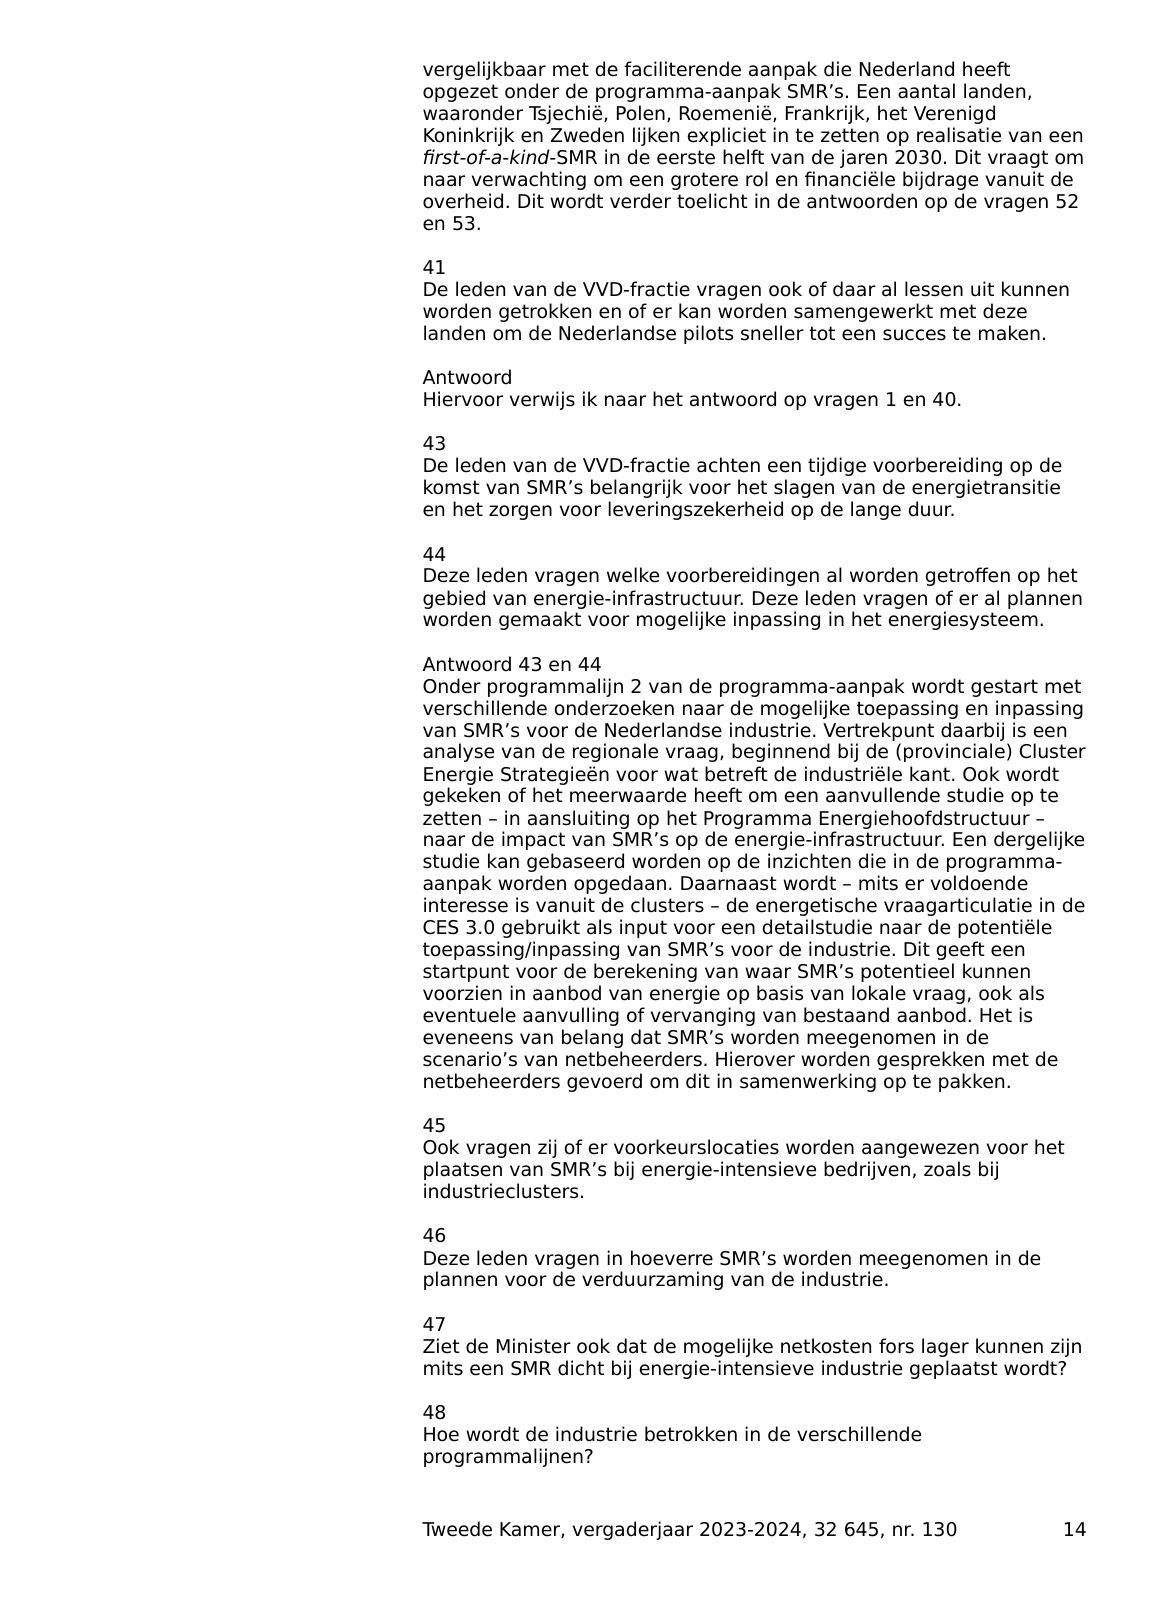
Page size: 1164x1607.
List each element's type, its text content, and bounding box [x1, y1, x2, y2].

text Hoe wordt de industrie betrokken in de verschillende programmalijnen? [422, 1424, 1087, 1468]
text Antwoord 43 en 44 [422, 653, 1087, 676]
text Onder programmalijn 2 van de programma-aanpak wordt gestart met verschillende onderzoeken naar de mogelijke toepassing en inpassing van SMR’s voor de Nederlandse industrie. Vertrekpunt daarbij is een analyse van de regionale vraag, beginnend bij de (provinciale) Cluster Energie Strategieën voor wat betreft de industriële kant. Ook wordt gekeken of het meerwaarde heeft om een aanvullende studie op te zetten – in aansluiting op het Programma Energiehoofdstructuur – naar de impact van SMR’s op de energie-infrastructuur. Een dergelijke studie kan gebaseerd worden op de inzichten die in de programma-aanpak worden opgedaan. Daarnaast wordt – mits er voldoende interesse is vanuit de clusters – de energetische vraagarticulatie in de CES 3.0 gebruikt als input voor een detailstudie naar de potentiële toepassing/inpassing van SMR’s voor de industrie. Dit geeft een startpunt voor de berekening van waar SMR’s potentieel kunnen voorzien in aanbod van energie op basis van lokale vraag, ook als eventuele aanvulling of vervanging van bestaand aanbod. Het is eveneens van belang dat SMR’s worden meegenomen in de scenario’s van netbeheerders. Hierover worden gesprekken met de netbeheerders gevoerd om dit in samenwerking op te pakken. [422, 676, 1087, 1093]
text Hiervoor verwijs ik naar het antwoord op vragen 1 en 40. [422, 389, 1087, 411]
text Deze leden vragen welke voorbereidingen al worden getroffen op het gebied van energie-infrastructuur. Deze leden vragen of er al plannen worden gemaakt voor mogelijke inpassing in het energiesysteem. [422, 565, 1087, 631]
text 41 [422, 257, 1087, 279]
text 46 [422, 1225, 1087, 1247]
text Antwoord [422, 367, 1087, 389]
text De leden van de VVD-fractie vragen ook of daar al lessen uit kunnen worden getrokken en of er kan worden samengewerkt met deze landen om de Nederlandse pilots sneller tot een succes te maken. [422, 279, 1087, 345]
text De leden van de VVD-fractie achten een tijdige voorbereiding op de komst van SMR’s belangrijk voor het slagen van de energietransitie en het zorgen voor leveringszekerheid op de lange duur. [422, 455, 1087, 521]
text Deze leden vragen in hoeverre SMR’s worden meegenomen in de plannen voor de verduurzaming van de industrie. [422, 1247, 1087, 1291]
text 45 [422, 1115, 1087, 1137]
text 47 [422, 1313, 1087, 1336]
text vergelijkbaar met de faciliterende aanpak die Nederland heeft opgezet onder de programma-aanpak SMR’s. Een aantal landen, waaronder Tsjechië, Polen, Roemenië, Frankrijk, het Verenigd Koninkrijk en Zweden lijken expliciet in te zetten op realisatie van een first-of-a-kind-SMR in de eerste helft van de jaren 2030. Dit vraagt om naar verwachting om een grotere rol en financiële bijdrage vanuit de overheid. Dit wordt verder toelicht in de antwoorden op de vragen 52 en 53. [422, 59, 1087, 235]
text 43 [422, 433, 1087, 455]
text Ziet de Minister ook dat de mogelijke netkosten fors lager kunnen zijn mits een SMR dicht bij energie-intensieve industrie geplaatst wordt? [422, 1336, 1087, 1379]
text Ook vragen zij of er voorkeurslocaties worden aangewezen voor het plaatsen van SMR’s bij energie-intensieve bedrijven, zoals bij industrieclusters. [422, 1137, 1087, 1203]
text 48 [422, 1402, 1087, 1424]
text 44 [422, 543, 1087, 565]
